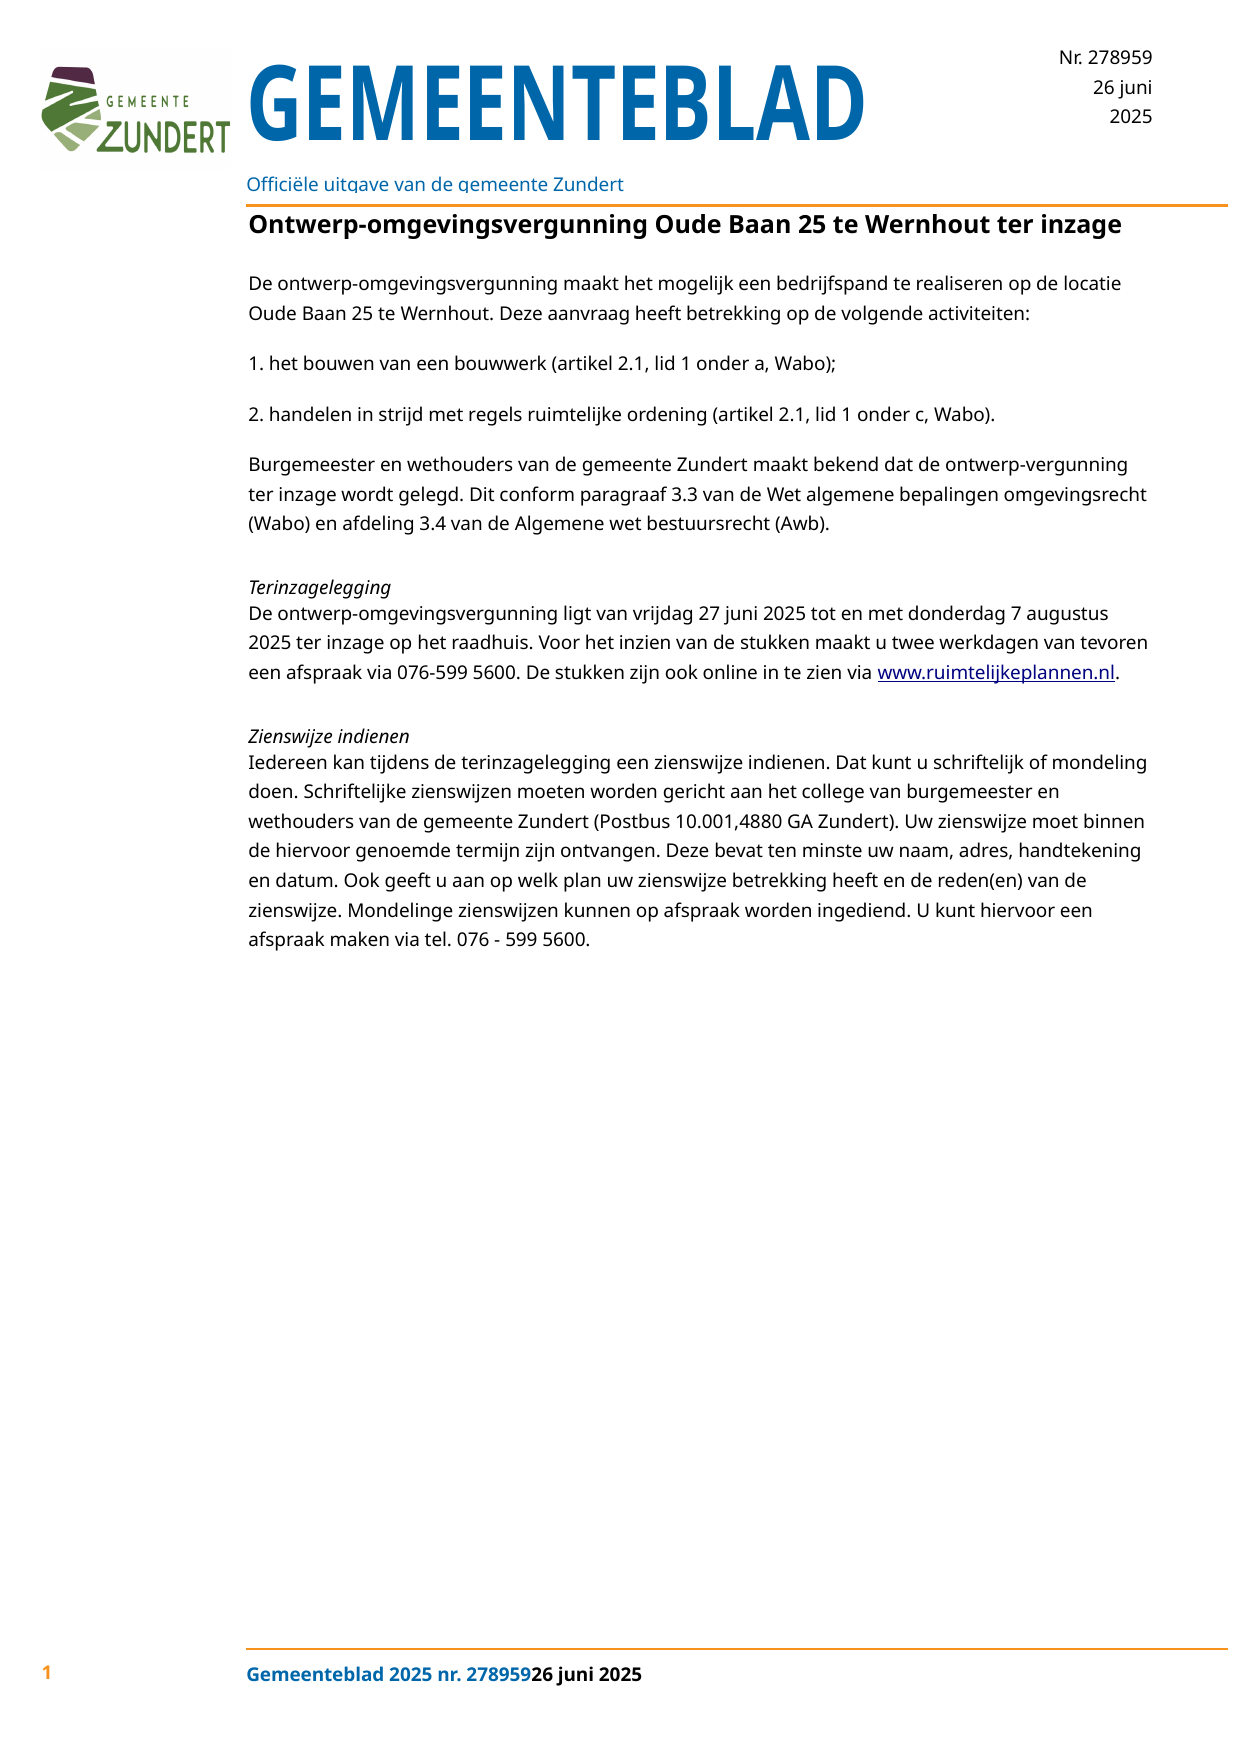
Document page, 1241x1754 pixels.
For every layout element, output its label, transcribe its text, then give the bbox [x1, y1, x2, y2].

text Zienswijze indienen [248, 723, 1152, 749]
text Terinzagelegging [248, 574, 1152, 600]
text Ontwerp-omgevingsvergunning Oude Baan 25 te Wernhout ter inzage [248, 207, 1152, 241]
text 1. het bouwen van een bouwwerk (artikel 2.1, lid 1 onder a, Wabo); [248, 350, 1152, 376]
picture [41, 47, 231, 172]
text De ontwerp-omgevingsvergunning maakt het mogelijk een bedrijfspand te realiseren op de locatie Oude Baan 25 te Wernhout. Deze aanvraag heeft betrekking op de volgende activiteiten: [248, 270, 1152, 326]
text 2. handelen in strijd met regels ruimtelijke ordening (artikel 2.1, lid 1 onder c, Wabo). [248, 401, 1152, 426]
text De ontwerp-omgevingsvergunning ligt van vrijdag 27 juni 2025 tot en met donderdag 7 augustus 2025 ter inzage op het raadhuis. Voor het inzien van de stukken maakt u twee werkdagen van tevoren een afspraak via 076-599 5600. De stukken zijn ook online in te zien via www.ruimtelijkeplannen.nl. [248, 600, 1152, 685]
text Burgemeester en wethouders van de gemeente Zundert maakt bekend dat de ontwerp-vergunning ter inzage wordt gelegd. Dit conform paragraaf 3.3 van de Wet algemene bepalingen omgevingsrecht (Wabo) en afdeling 3.4 van de Algemene wet bestuursrecht (Awb). [248, 451, 1152, 536]
text Iedereen kan tijdens de terinzagelegging een zienswijze indienen. Dat kunt u schriftelijk of mondeling doen. Schriftelijke zienswijzen moeten worden gericht aan het college van burgemeester en wethouders van de gemeente Zundert (Postbus 10.001,4880 GA Zundert). Uw zienswijze moet binnen de hiervoor genoemde termijn zijn ontvangen. Deze bevat ten minste uw naam, adres, handtekening en datum. Ook geeft u aan op welk plan uw zienswijze betrekking heeft en de reden(en) van de zienswijze. Mondelinge zienswijzen kunnen op afspraak worden ingediend. U kunt hiervoor een afspraak maken via tel. 076 - 599 5600. [248, 749, 1152, 952]
